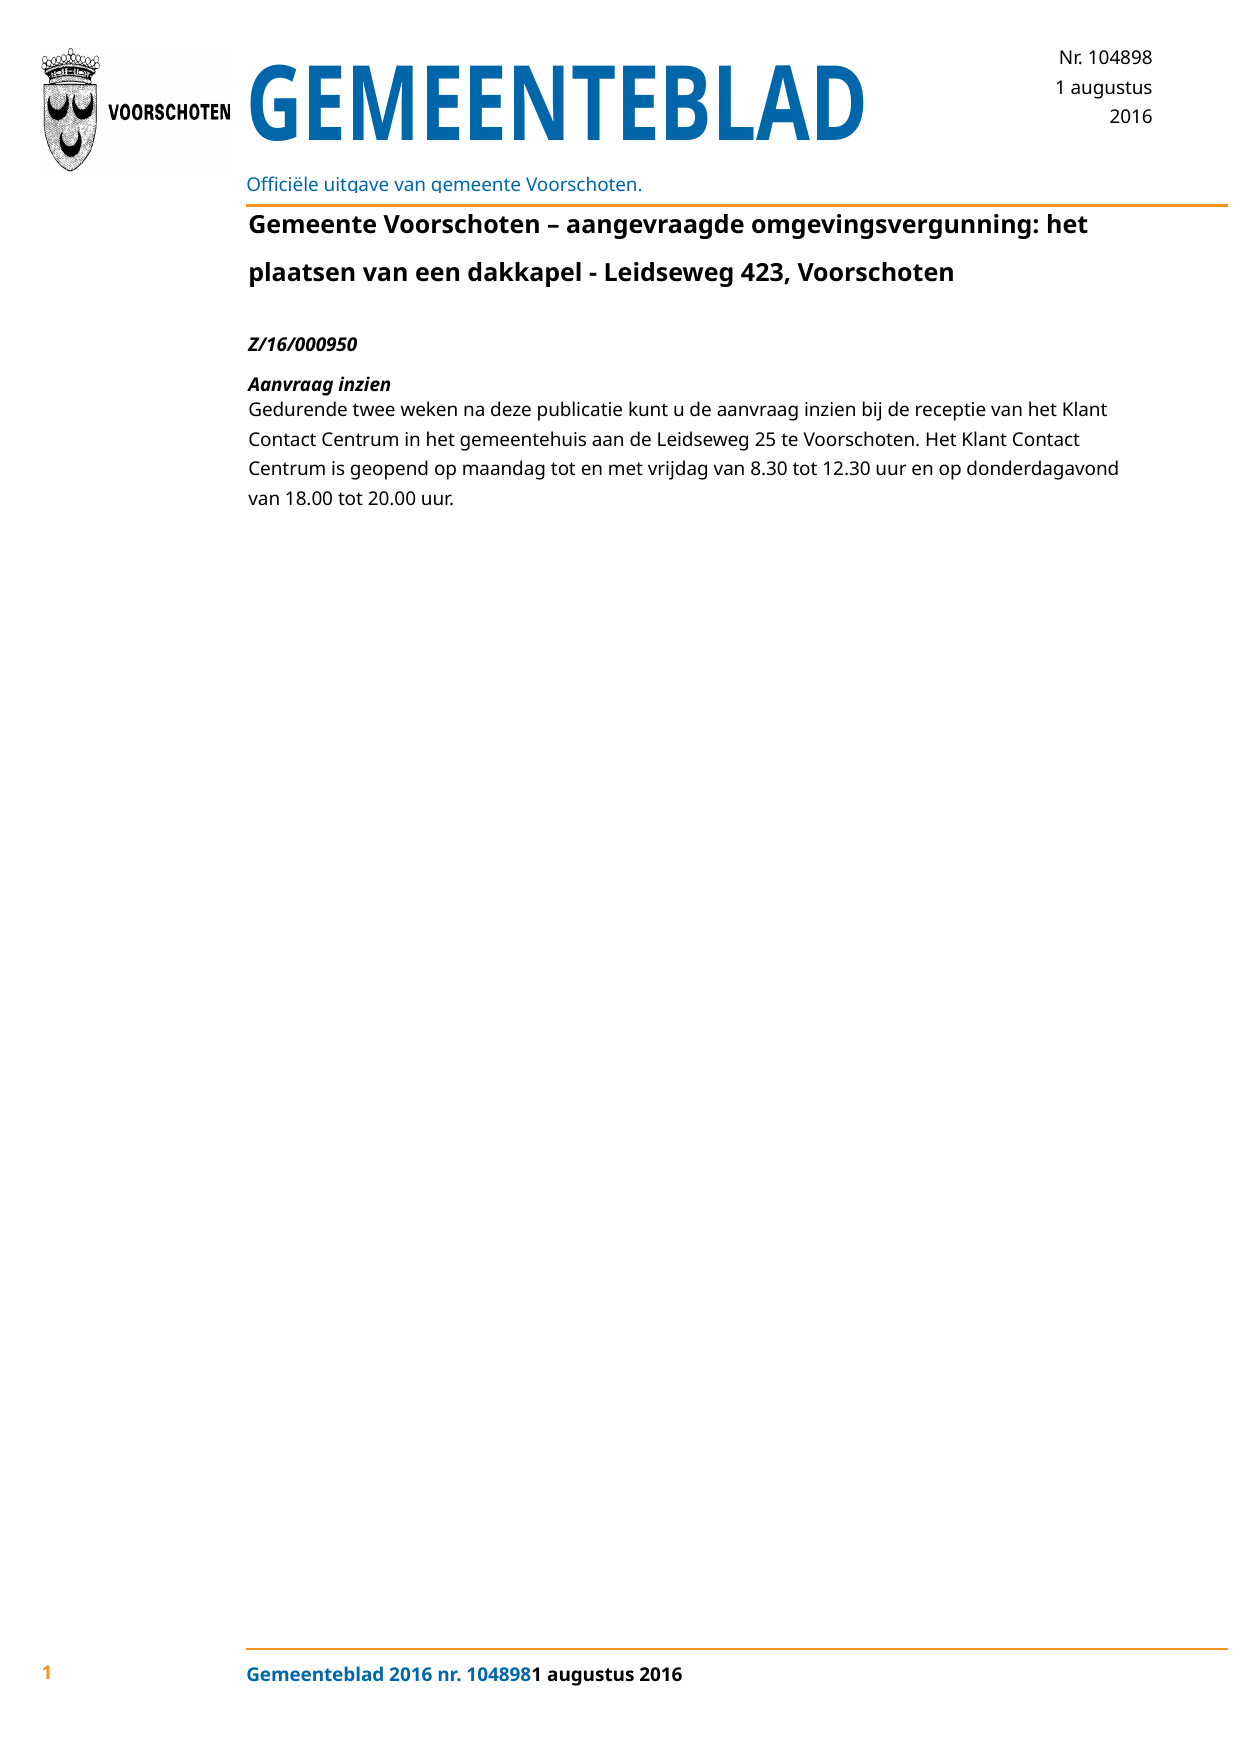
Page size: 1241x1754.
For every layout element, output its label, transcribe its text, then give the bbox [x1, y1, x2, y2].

text Aanvraag inzien [248, 371, 1152, 396]
text Gedurende twee weken na deze publicatie kunt u de aanvraag inzien bij de receptie van het Klant Contact Centrum in het gemeentehuis aan de Leidseweg 25 te Voorschoten. Het Klant Contact Centrum is geopend op maandag tot en met vrijdag van 8.30 tot 12.30 uur en op donderdagavond van 18.00 tot 20.00 uur. [248, 396, 1152, 511]
picture [41, 47, 231, 172]
text Z/16/000950 [248, 331, 1152, 357]
text Gemeente Voorschoten – aangevraagde omgevingsvergunning: het plaatsen van een dakkapel - Leidseweg 423, Voorschoten [248, 207, 1152, 288]
